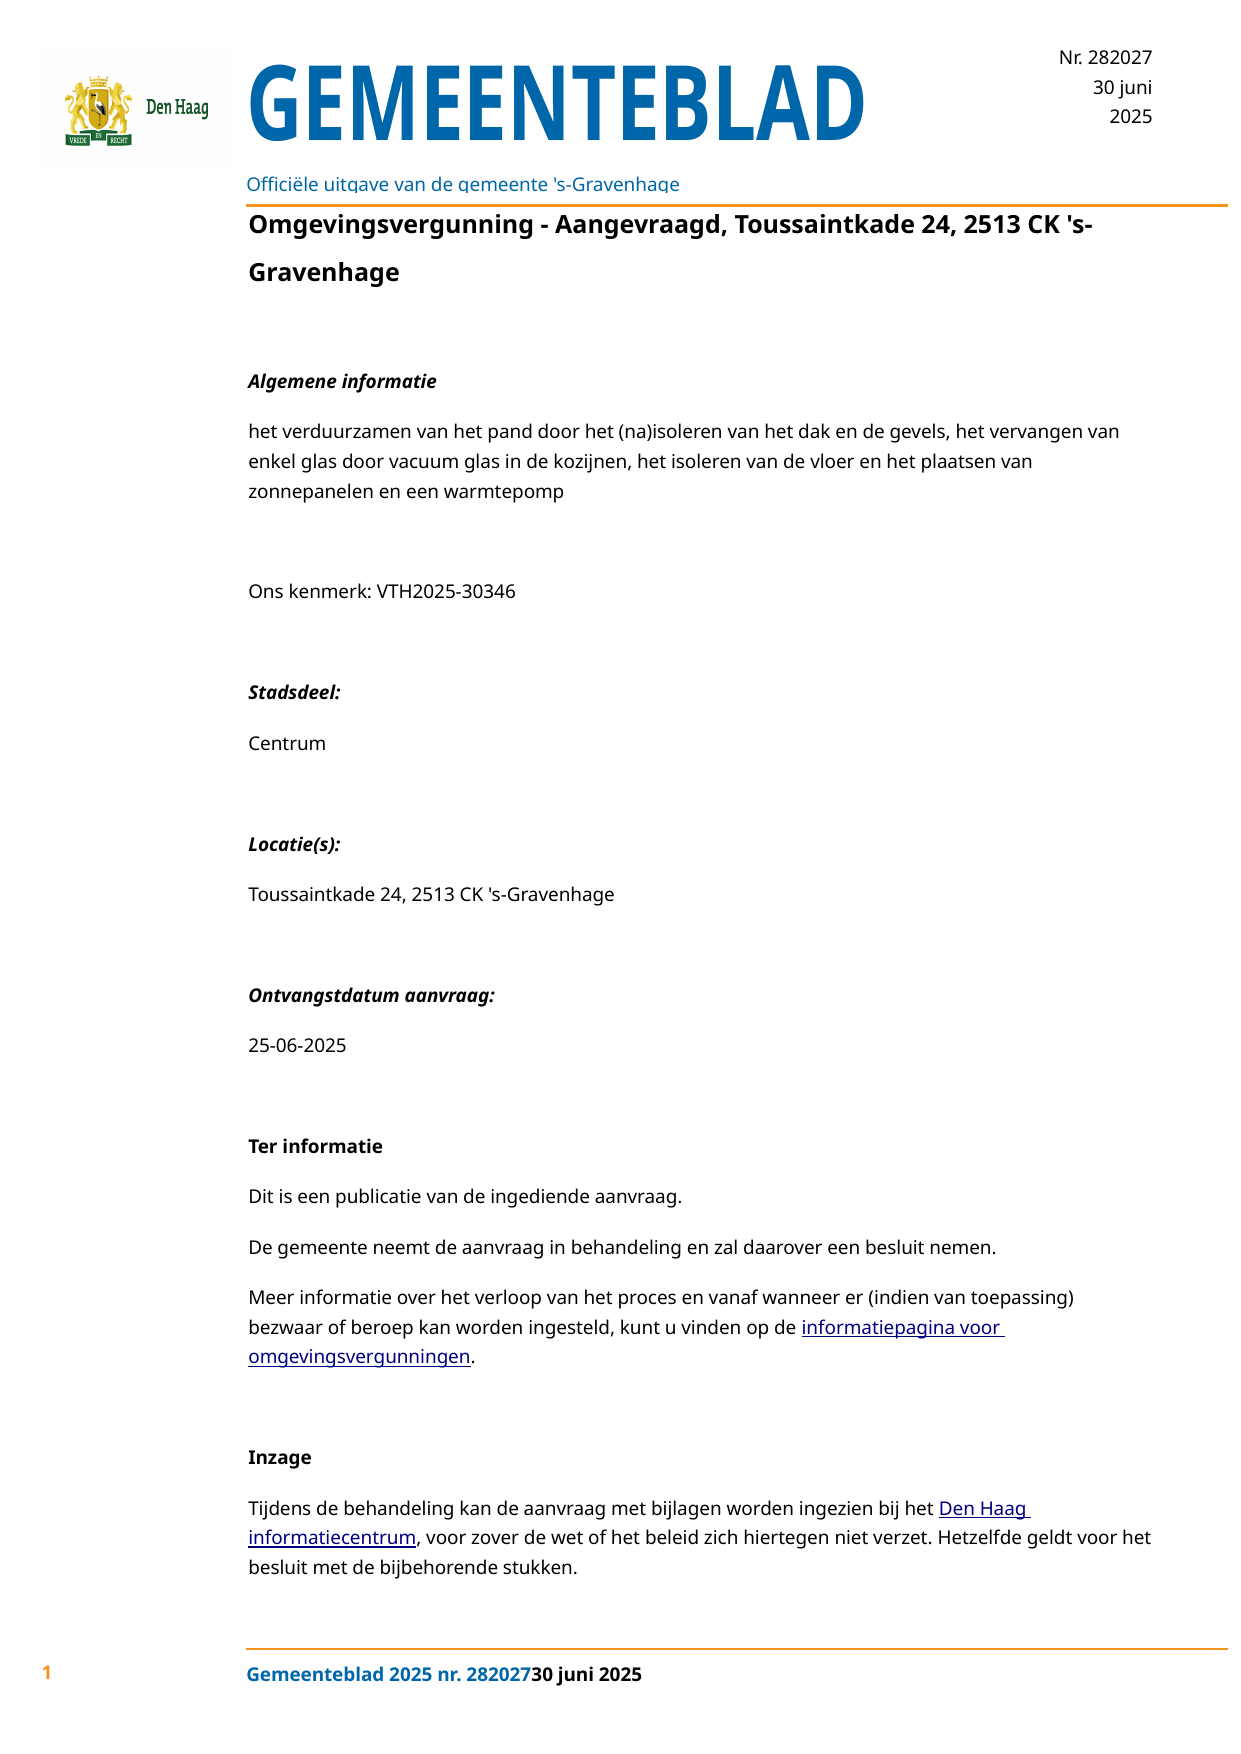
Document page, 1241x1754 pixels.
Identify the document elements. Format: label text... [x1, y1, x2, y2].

text Tijdens de behandeling kan de aanvraag met bijlagen worden ingezien bij het Den Haag informatiecentrum, voor zover de wet of het beleid zich hiertegen niet verzet. Hetzelfde geldt voor het besluit met de bijbehorende stukken. [248, 1495, 1152, 1580]
text 25-06-2025 [248, 1032, 1152, 1058]
text Centrum [248, 730, 1152, 756]
text het verduurzamen van het pand door het (na)isoleren van het dak en de gevels, het vervangen van enkel glas door vacuum glas in de kozijnen, het isoleren van de vloer en het plaatsen van zonnepanelen en een warmtepomp [248, 419, 1152, 504]
text Inzage [248, 1444, 1152, 1470]
text Dit is een publicatie van de ingediende aanvraag. [248, 1184, 1152, 1209]
text Ter informatie [248, 1133, 1152, 1159]
text Omgevingsvergunning - Aangevraagd, Toussaintkade 24, 2513 CK 's-Gravenhage [248, 207, 1152, 288]
text De gemeente neemt de aanvraag in behandeling en zal daarover een besluit nemen. [248, 1234, 1152, 1260]
text Ontvangstdatum aanvraag: [248, 982, 1152, 1008]
text Stadsdeel: [248, 679, 1152, 705]
text Locatie(s): [248, 831, 1152, 857]
picture [41, 47, 231, 172]
text Ons kenmerk: VTH2025-30346 [248, 579, 1152, 604]
text Toussaintkade 24, 2513 CK 's-Gravenhage [248, 881, 1152, 907]
text Algemene informatie [248, 368, 1152, 394]
text Meer informatie over het verloop van het proces en vanaf wanneer er (indien van toepassing) bezwaar of beroep kan worden ingesteld, kunt u vinden op de informatiepagina voor omgevingsvergunningen. [248, 1284, 1152, 1369]
